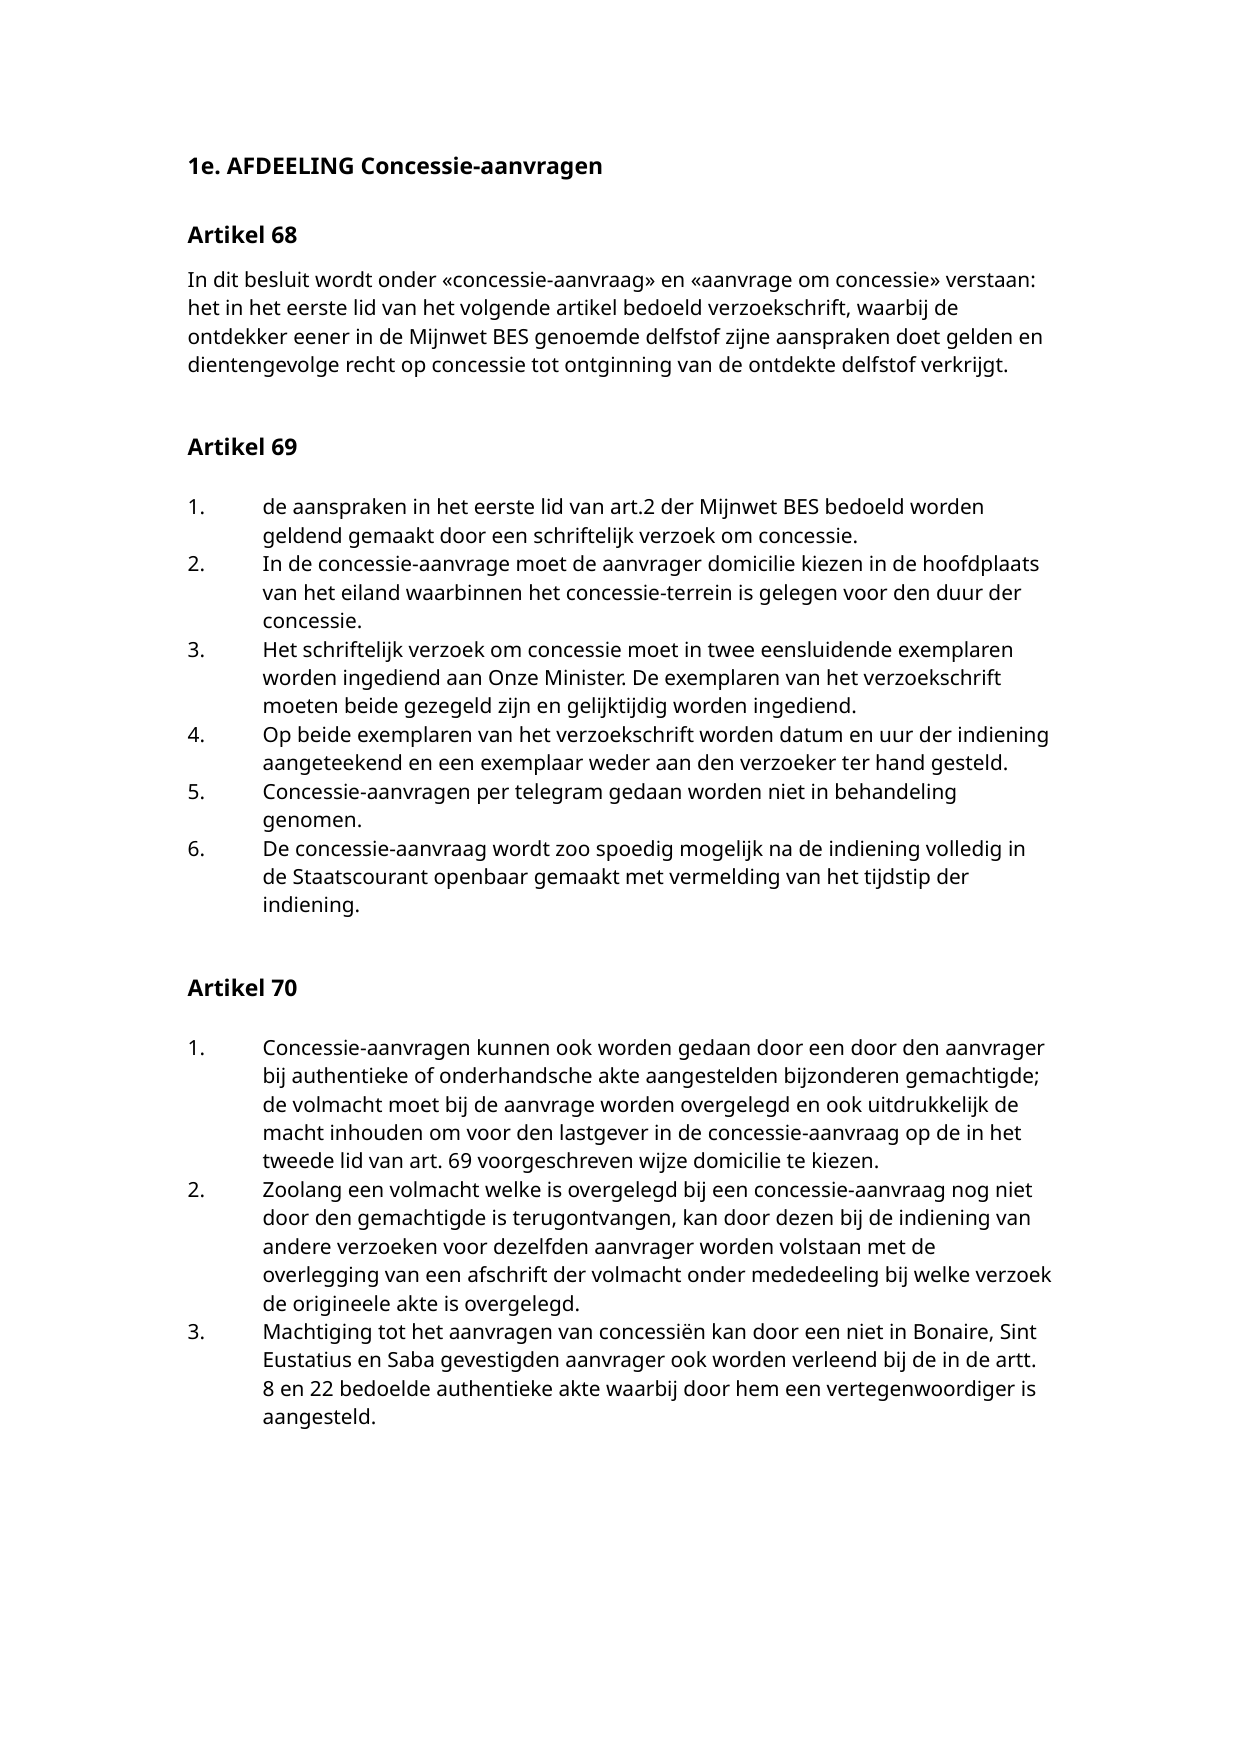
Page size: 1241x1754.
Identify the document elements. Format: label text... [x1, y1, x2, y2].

list de aanspraken in het eerste lid van art.2 der Mijnwet BES bedoeld worden geldend gemaakt door een schriftelijk verzoek om concessie. [187, 492, 1053, 549]
list Op beide exemplaren van het verzoekschrift worden datum en uur der indiening aangeteekend en een exemplaar weder aan den verzoeker ter hand gesteld. [187, 720, 1053, 777]
list Zoolang een volmacht welke is overgelegd bij een concessie-aanvraag nog niet door den gemachtigde is terugontvangen, kan door dezen bij de indiening van andere verzoeken voor dezelfden aanvrager worden volstaan met de overlegging van een afschrift der volmacht onder mededeeling bij welke verzoek de origineele akte is overgelegd. [187, 1175, 1053, 1317]
list De concessie-aanvraag wordt zoo spoedig mogelijk na de indiening volledig in de Staatscourant openbaar gemaakt met vermelding van het tijdstip der indiening. [187, 834, 1053, 919]
subtitle Artikel 69 [187, 431, 1053, 462]
text In dit besluit wordt onder «concessie-aanvraag» en «aanvrage om concessie» verstaan: het in het eerste lid van het volgende artikel bedoeld verzoekschrift, waarbij de ontdekker eener in de Mijnwet BES genoemde delfstof zijne aanspraken doet gelden en dientengevolge recht op concessie tot ontginning van de ontdekte delfstof verkrijgt. [187, 265, 1053, 379]
list In de concessie-aanvrage moet de aanvrager domicilie kiezen in de hoofdplaats van het eiland waarbinnen het concessie-terrein is gelegen voor den duur der concessie. [187, 549, 1053, 635]
list Het schriftelijk verzoek om concessie moet in twee eensluidende exemplaren worden ingediend aan Onze Minister. De exemplaren van het verzoekschrift moeten beide gezegeld zijn en gelijktijdig worden ingediend. [187, 635, 1053, 720]
list Machtiging tot het aanvragen van concessiën kan door een niet in Bonaire, Sint Eustatius en Saba gevestigden aanvrager ook worden verleend bij de in de artt. 8 en 22 bedoelde authentieke akte waarbij door hem een vertegenwoordiger is aangesteld. [187, 1317, 1053, 1431]
list Concessie-aanvragen kunnen ook worden gedaan door een door den aanvrager bij authentieke of onderhandsche akte aangestelden bijzonderen gemachtigde; de volmacht moet bij de aanvrage worden overgelegd en ook uitdrukkelijk de macht inhouden om voor den lastgever in de concessie-aanvraag op de in het tweede lid van art. 69 voorgeschreven wijze domicilie te kiezen. [187, 1033, 1053, 1175]
subtitle Artikel 68 [187, 219, 1053, 250]
subtitle Artikel 70 [187, 972, 1053, 1003]
subtitle 1e. AFDEELING Concessie-aanvragen [187, 150, 1053, 181]
list Concessie-aanvragen per telegram gedaan worden niet in behandeling genomen. [187, 777, 1053, 834]
